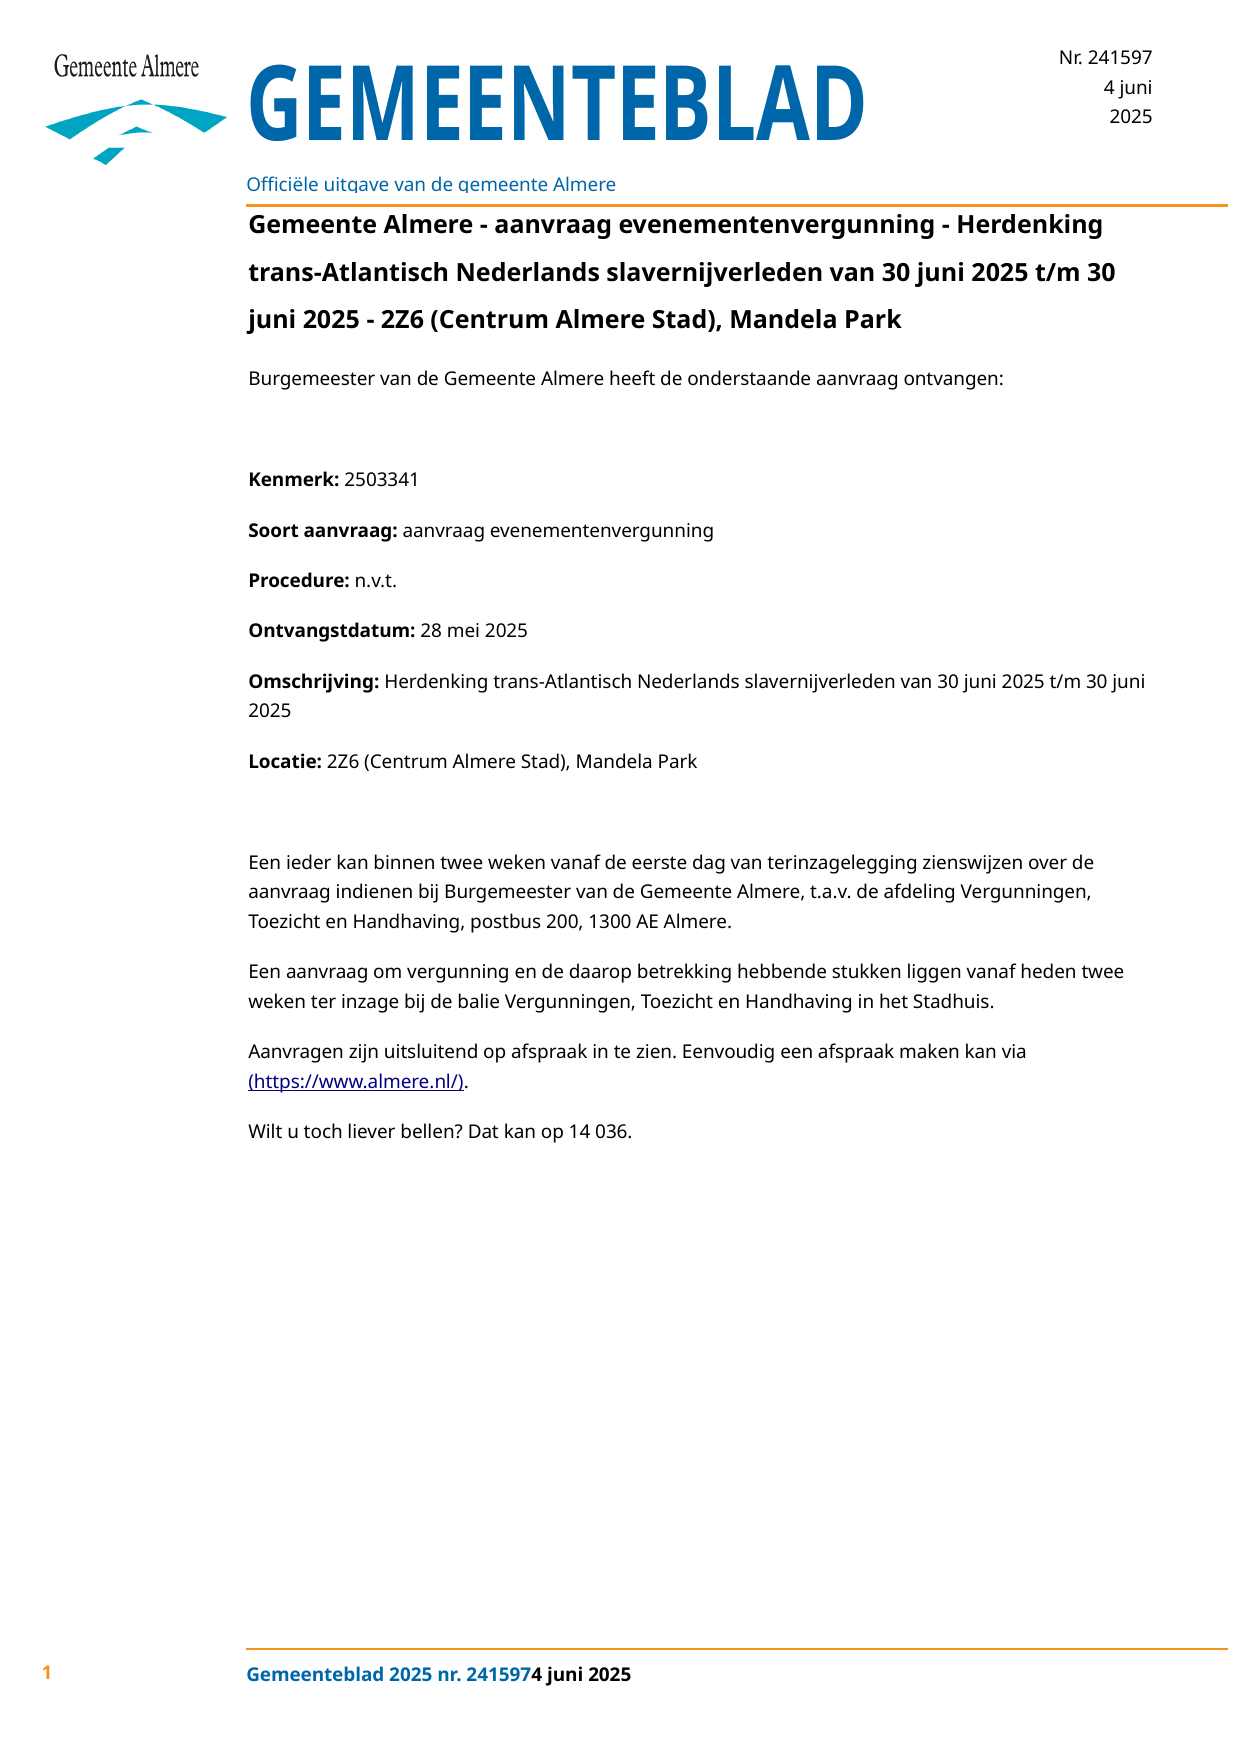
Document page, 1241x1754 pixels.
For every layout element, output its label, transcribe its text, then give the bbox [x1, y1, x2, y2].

picture [41, 47, 231, 172]
text Gemeente Almere - aanvraag evenementenvergunning - Herdenking trans-Atlantisch Nederlands slavernijverleden van 30 juni 2025 t/m 30 juni 2025 - 2Z6 (Centrum Almere Stad), Mandela Park [248, 207, 1152, 336]
text Een aanvraag om vergunning en de daarop betrekking hebbende stukken liggen vanaf heden twee weken ter inzage bij de balie Vergunningen, Toezicht en Handhaving in het Stadhuis. [248, 958, 1152, 1014]
text Ontvangstdatum: 28 mei 2025 [248, 618, 1152, 643]
text Omschrijving: Herdenking trans-Atlantisch Nederlands slavernijverleden van 30 juni 2025 t/m 30 juni 2025 [248, 668, 1152, 723]
text Wilt u toch liever bellen? Dat kan op 14 036. [248, 1118, 1152, 1144]
text Locatie: 2Z6 (Centrum Almere Stad), Mandela Park [248, 748, 1152, 774]
text Aanvragen zijn uitsluitend op afspraak in te zien. Eenvoudig een afspraak maken kan via (https://www.almere.nl/). [248, 1038, 1152, 1094]
text Kenmerk: 2503341 [248, 466, 1152, 492]
text Procedure: n.v.t. [248, 567, 1152, 593]
text Een ieder kan binnen twee weken vanaf de eerste dag van terinzagelegging zienswijzen over de aanvraag indienen bij Burgemeester van de Gemeente Almere, t.a.v. de afdeling Vergunningen, Toezicht en Handhaving, postbus 200, 1300 AE Almere. [248, 849, 1152, 934]
text Soort aanvraag: aanvraag evenementenvergunning [248, 517, 1152, 542]
text Burgemeester van de Gemeente Almere heeft de onderstaande aanvraag ontvangen: [248, 366, 1152, 391]
